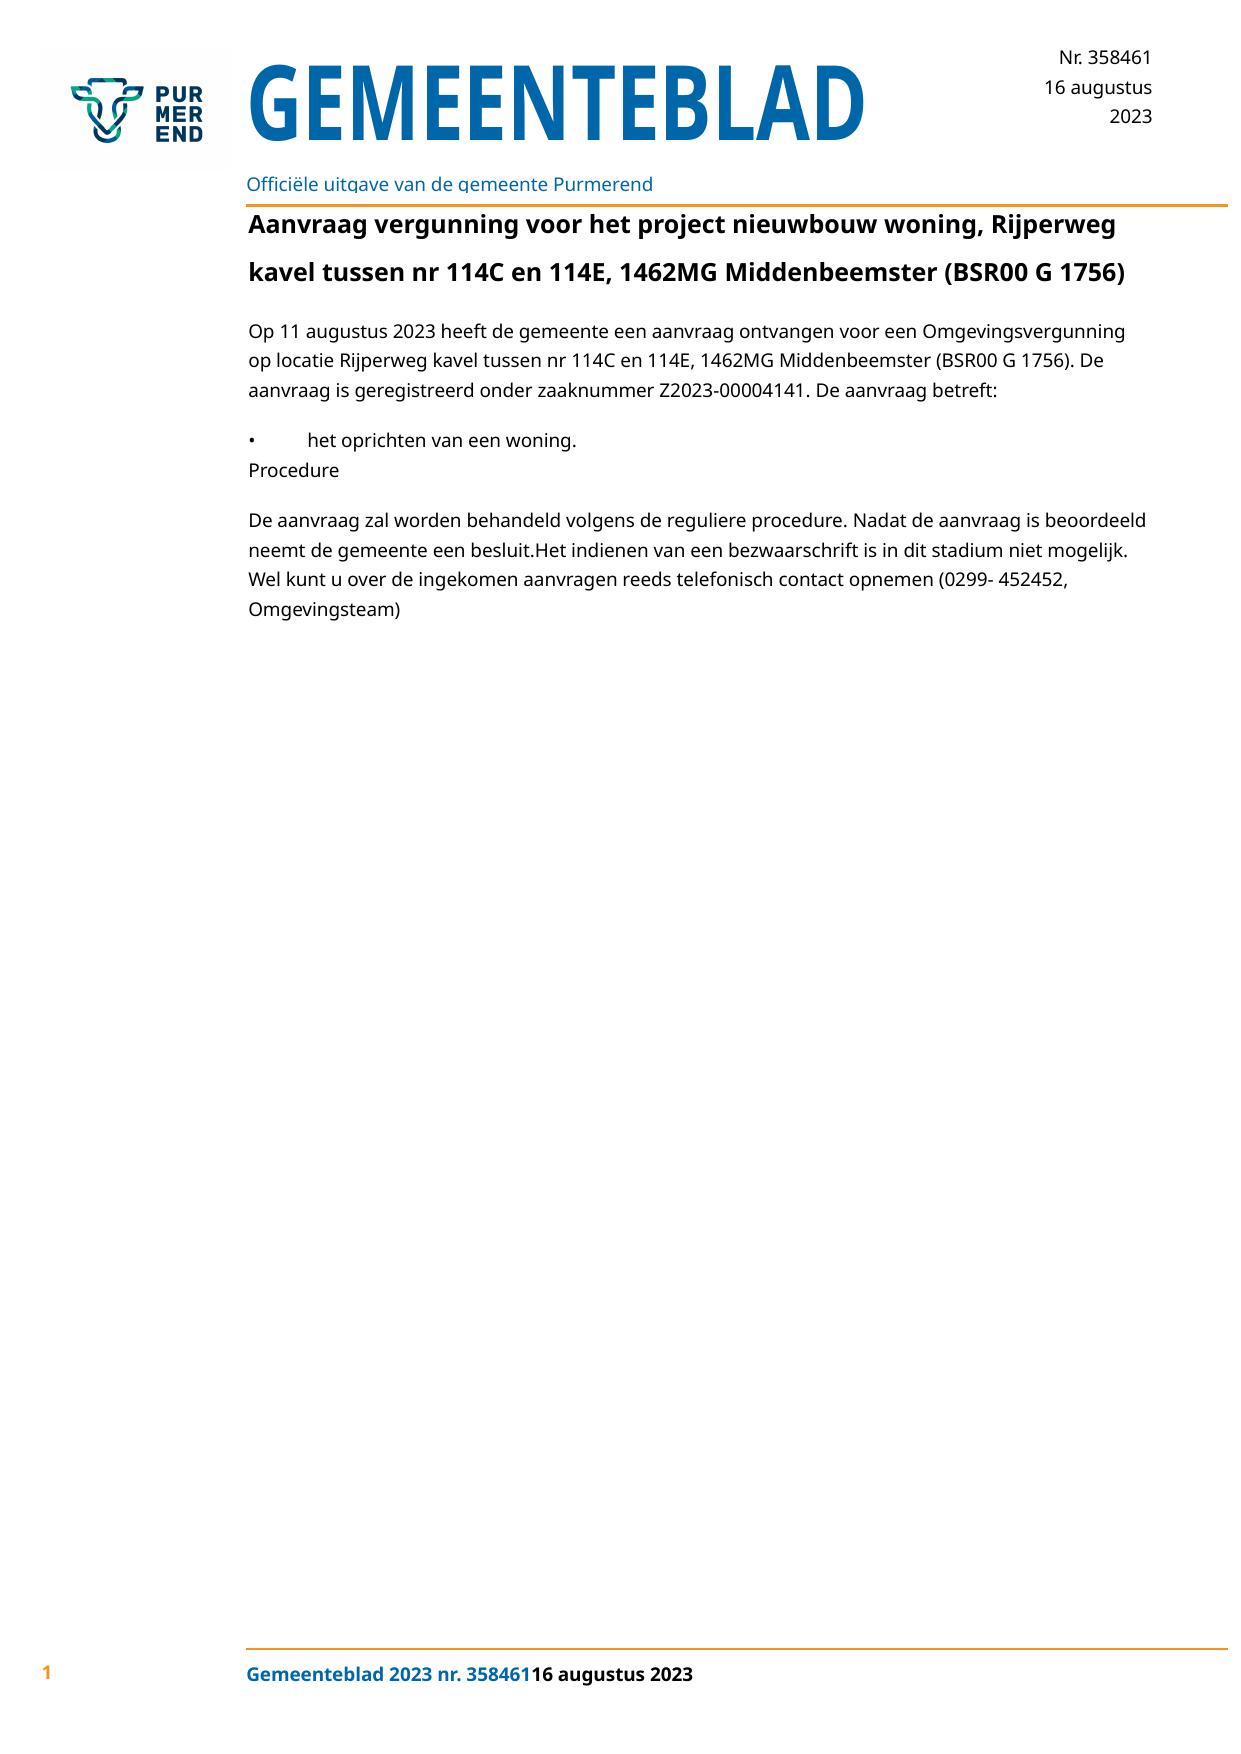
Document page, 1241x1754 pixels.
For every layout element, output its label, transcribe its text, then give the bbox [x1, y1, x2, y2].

text Aanvraag vergunning voor het project nieuwbouw woning, Rijperweg kavel tussen nr 114C en 114E, 1462MG Middenbeemster (BSR00 G 1756) [248, 207, 1152, 288]
text Op 11 augustus 2023 heeft de gemeente een aanvraag ontvangen voor een Omgevingsvergunning op locatie Rijperweg kavel tussen nr 114C en 114E, 1462MG Middenbeemster (BSR00 G 1756). De aanvraag is geregistreerd onder zaaknummer Z2023-00004141. De aanvraag betreft: [248, 318, 1152, 403]
text De aanvraag zal worden behandeld volgens de reguliere procedure. Nadat de aanvraag is beoordeeld neemt de gemeente een besluit.Het indienen van een bezwaarschrift is in dit stadium niet mogelijk. Wel kunt u over de ingekomen aanvragen reeds telefonisch contact opnemen (0299- 452452, Omgevingsteam) [248, 507, 1152, 622]
text Procedure [248, 457, 1152, 483]
picture [41, 47, 231, 172]
list het oprichten van een woning. [248, 427, 1152, 453]
